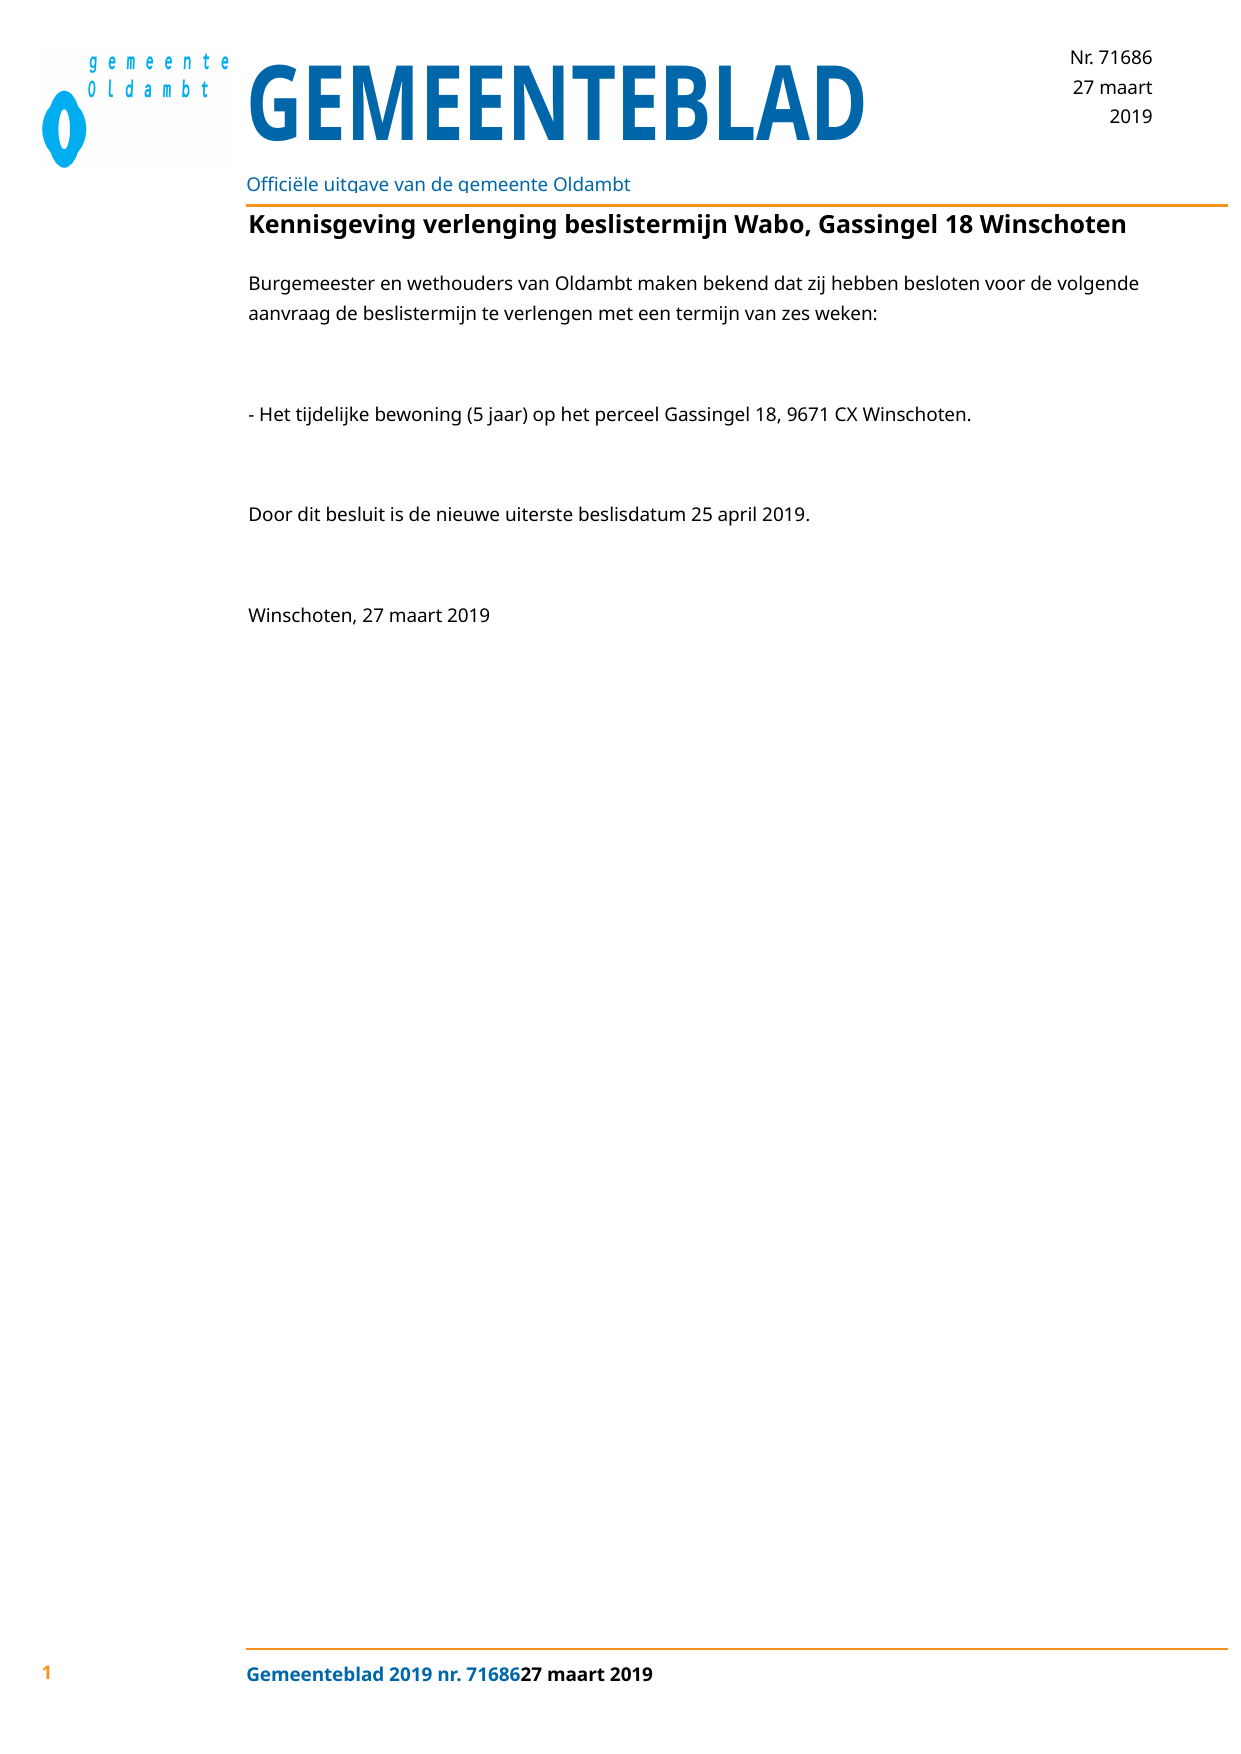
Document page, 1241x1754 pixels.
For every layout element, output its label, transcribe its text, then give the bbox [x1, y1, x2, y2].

text - Het tijdelijke bewoning (5 jaar) op het perceel Gassingel 18, 9671 CX Winschoten. [248, 401, 1152, 426]
picture [41, 47, 231, 172]
text Burgemeester en wethouders van Oldambt maken bekend dat zij hebben besloten voor de volgende aanvraag de beslistermijn te verlengen met een termijn van zes weken: [248, 270, 1152, 326]
text Kennisgeving verlenging beslistermijn Wabo, Gassingel 18 Winschoten [248, 207, 1152, 241]
text Winschoten, 27 maart 2019 [248, 602, 1152, 628]
text Door dit besluit is de nieuwe uiterste beslisdatum 25 april 2019. [248, 502, 1152, 527]
